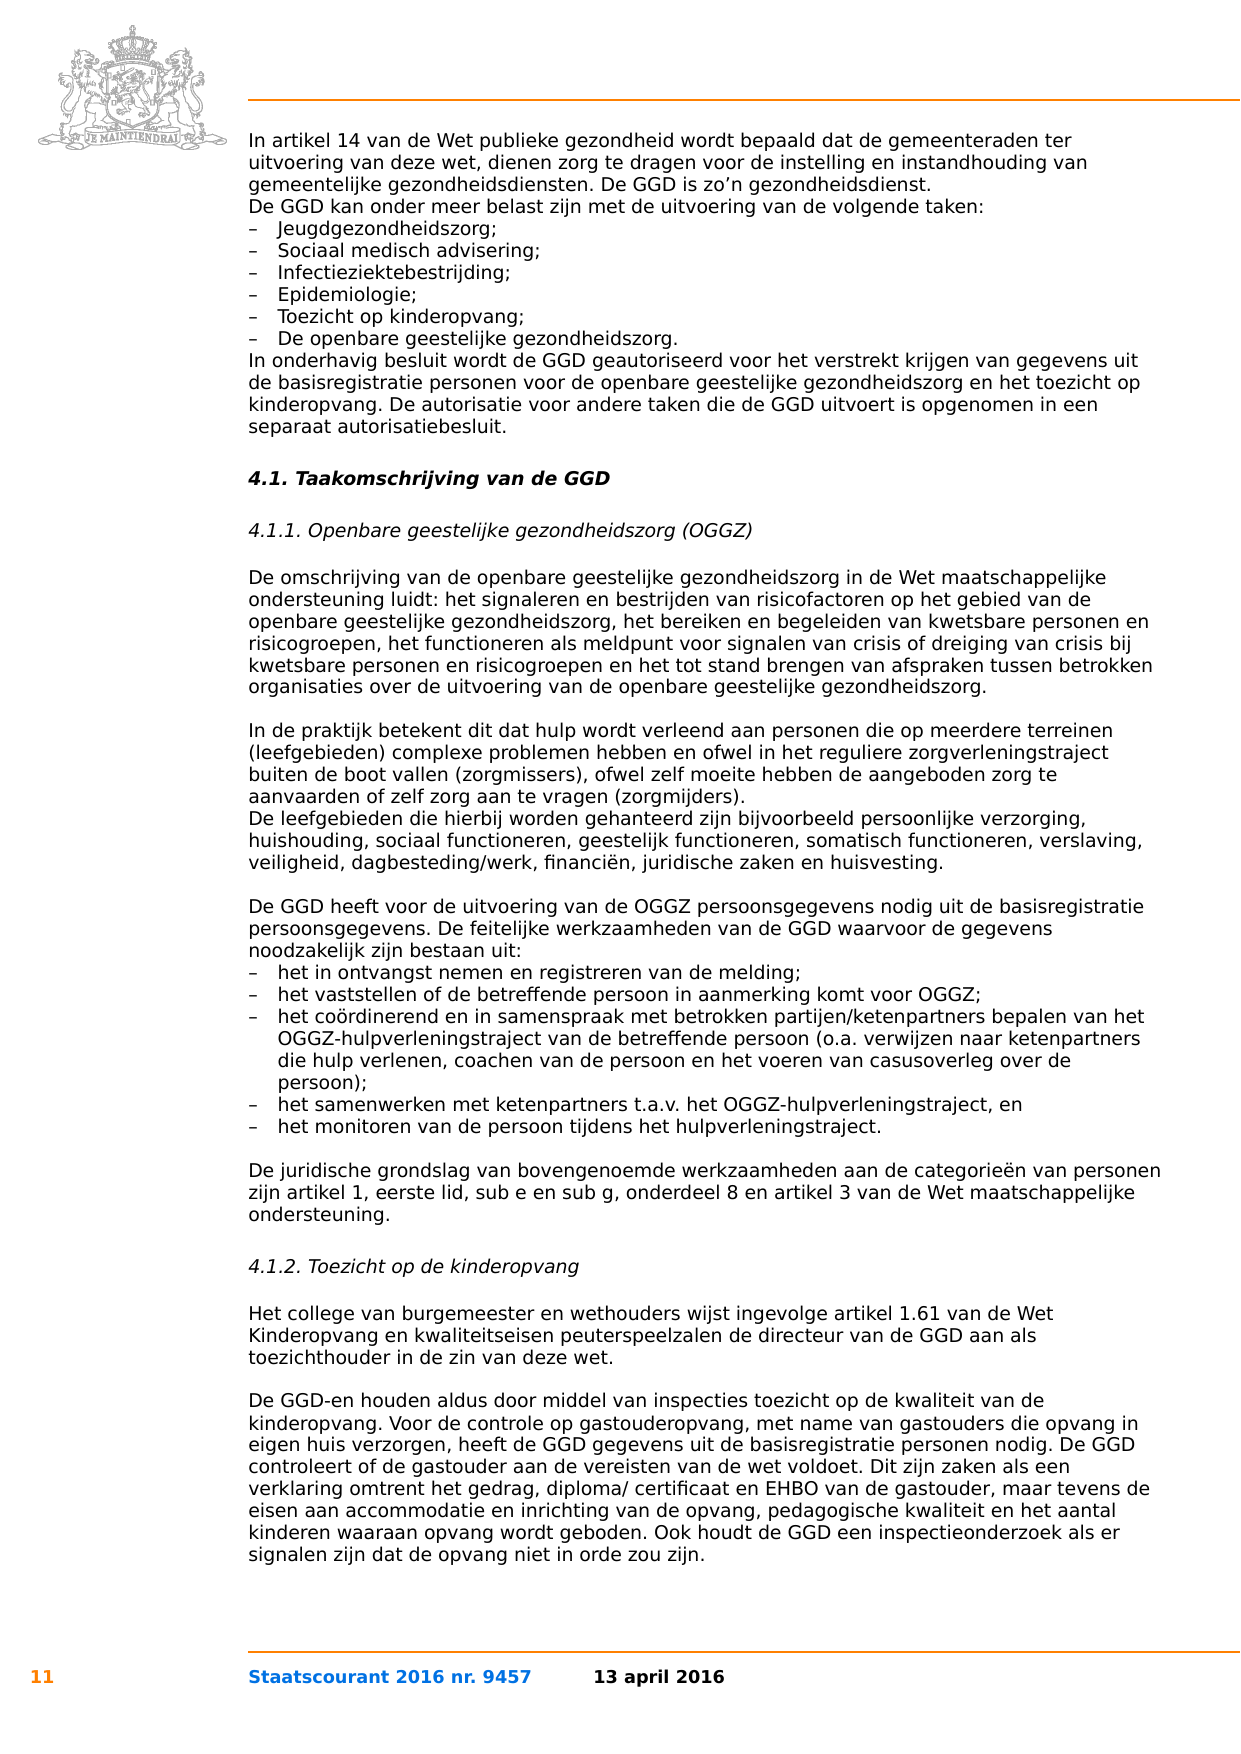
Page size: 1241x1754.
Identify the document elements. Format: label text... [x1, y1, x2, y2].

text – Jeugdgezondheidszorg; [248, 218, 1163, 240]
subtitle 4.1.2. Toezicht op de kinderopvang [248, 1256, 1163, 1278]
text – het monitoren van de persoon tijdens het hulpverleningstraject. [248, 1116, 1163, 1138]
text De GGD kan onder meer belast zijn met de uitvoering van de volgende taken: [248, 196, 1163, 218]
subtitle 4.1.1. Openbare geestelijke gezondheidszorg (OGGZ) [248, 519, 1163, 542]
text In artikel 14 van de Wet publieke gezondheid wordt bepaald dat de gemeenteraden ter uitvoering van deze wet, dienen zorg te dragen voor de instelling en instandhouding van gemeentelijke gezondheidsdiensten. De GGD is zo’n gezondheidsdienst. [248, 130, 1163, 196]
text De GGD-en houden aldus door middel van inspecties toezicht op de kwaliteit van de kinderopvang. Voor de controle op gastouderopvang, met name van gastouders die opvang in eigen huis verzorgen, heeft de GGD gegevens uit de basisregistratie personen nodig. De GGD controleert of de gastouder aan de vereisten van de wet voldoet. Dit zijn zaken als een verklaring omtrent het gedrag, diploma/ certificaat en EHBO van de gastouder, maar tevens de eisen aan accommodatie en inrichting van de opvang, pedagogische kwaliteit en het aantal kinderen waaraan opvang wordt geboden. Ook houdt de GGD een inspectieonderzoek als er signalen zijn dat de opvang niet in orde zou zijn. [248, 1390, 1163, 1566]
text In onderhavig besluit wordt de GGD geautoriseerd voor het verstrekt krijgen van gegevens uit de basisregistratie personen voor de openbare geestelijke gezondheidszorg en het toezicht op kinderopvang. De autorisatie voor andere taken die de GGD uitvoert is opgenomen in een separaat autorisatiebesluit. [248, 350, 1163, 438]
text – De openbare geestelijke gezondheidszorg. [248, 328, 1163, 350]
text – Infectieziektebestrijding; [248, 262, 1163, 284]
text De GGD heeft voor de uitvoering van de OGGZ persoonsgegevens nodig uit de basisregistratie persoonsgegevens. De feitelijke werkzaamheden van de GGD waarvoor de gegevens noodzakelijk zijn bestaan uit: [248, 896, 1163, 962]
text De leefgebieden die hierbij worden gehanteerd zijn bijvoorbeeld persoonlijke verzorging, huishouding, sociaal functioneren, geestelijk functioneren, somatisch functioneren, verslaving, veiligheid, dagbesteding/werk, financiën, juridische zaken en huisvesting. [248, 808, 1163, 874]
text Het college van burgemeester en wethouders wijst ingevolge artikel 1.61 van de Wet Kinderopvang en kwaliteitseisen peuterspeelzalen de directeur van de GGD aan als toezichthouder in de zin van deze wet. [248, 1303, 1163, 1368]
text – het vaststellen of de betreffende persoon in aanmerking komt voor OGGZ; [248, 984, 1163, 1006]
text – het coördinerend en in samenspraak met betrokken partijen/ketenpartners bepalen van het OGGZ-hulpverleningstraject van de betreffende persoon (o.a. verwijzen naar ketenpartners die hulp verlenen, coachen van de persoon en het voeren van casusoverleg over de persoon); [248, 1006, 1163, 1094]
picture [38, 25, 227, 150]
text De omschrijving van de openbare geestelijke gezondheidszorg in de Wet maatschappelijke ondersteuning luidt: het signaleren en bestrijden van risicofactoren op het gebied van de openbare geestelijke gezondheidszorg, het bereiken en begeleiden van kwetsbare personen en risicogroepen, het functioneren als meldpunt voor signalen van crisis of dreiging van crisis bij kwetsbare personen en risicogroepen en het tot stand brengen van afspraken tussen betrokken organisaties over de uitvoering van de openbare geestelijke gezondheidszorg. [248, 567, 1163, 698]
text In de praktijk betekent dit dat hulp wordt verleend aan personen die op meerdere terreinen (leefgebieden) complexe problemen hebben en ofwel in het reguliere zorgverleningstraject buiten de boot vallen (zorgmissers), ofwel zelf moeite hebben de aangeboden zorg te aanvaarden of zelf zorg aan te vragen (zorgmijders). [248, 720, 1163, 808]
text – het samenwerken met ketenpartners t.a.v. het OGGZ-hulpverleningstraject, en [248, 1094, 1163, 1116]
text De juridische grondslag van bovengenoemde werkzaamheden aan de categorieën van personen zijn artikel 1, eerste lid, sub e en sub g, onderdeel 8 en artikel 3 van de Wet maatschappelijke ondersteuning. [248, 1160, 1163, 1226]
text – Epidemiologie; [248, 284, 1163, 306]
text – Toezicht op kinderopvang; [248, 306, 1163, 328]
text – het in ontvangst nemen en registreren van de melding; [248, 962, 1163, 984]
text – Sociaal medisch advisering; [248, 240, 1163, 262]
subtitle 4.1. Taakomschrijving van de GGD [248, 468, 1163, 489]
